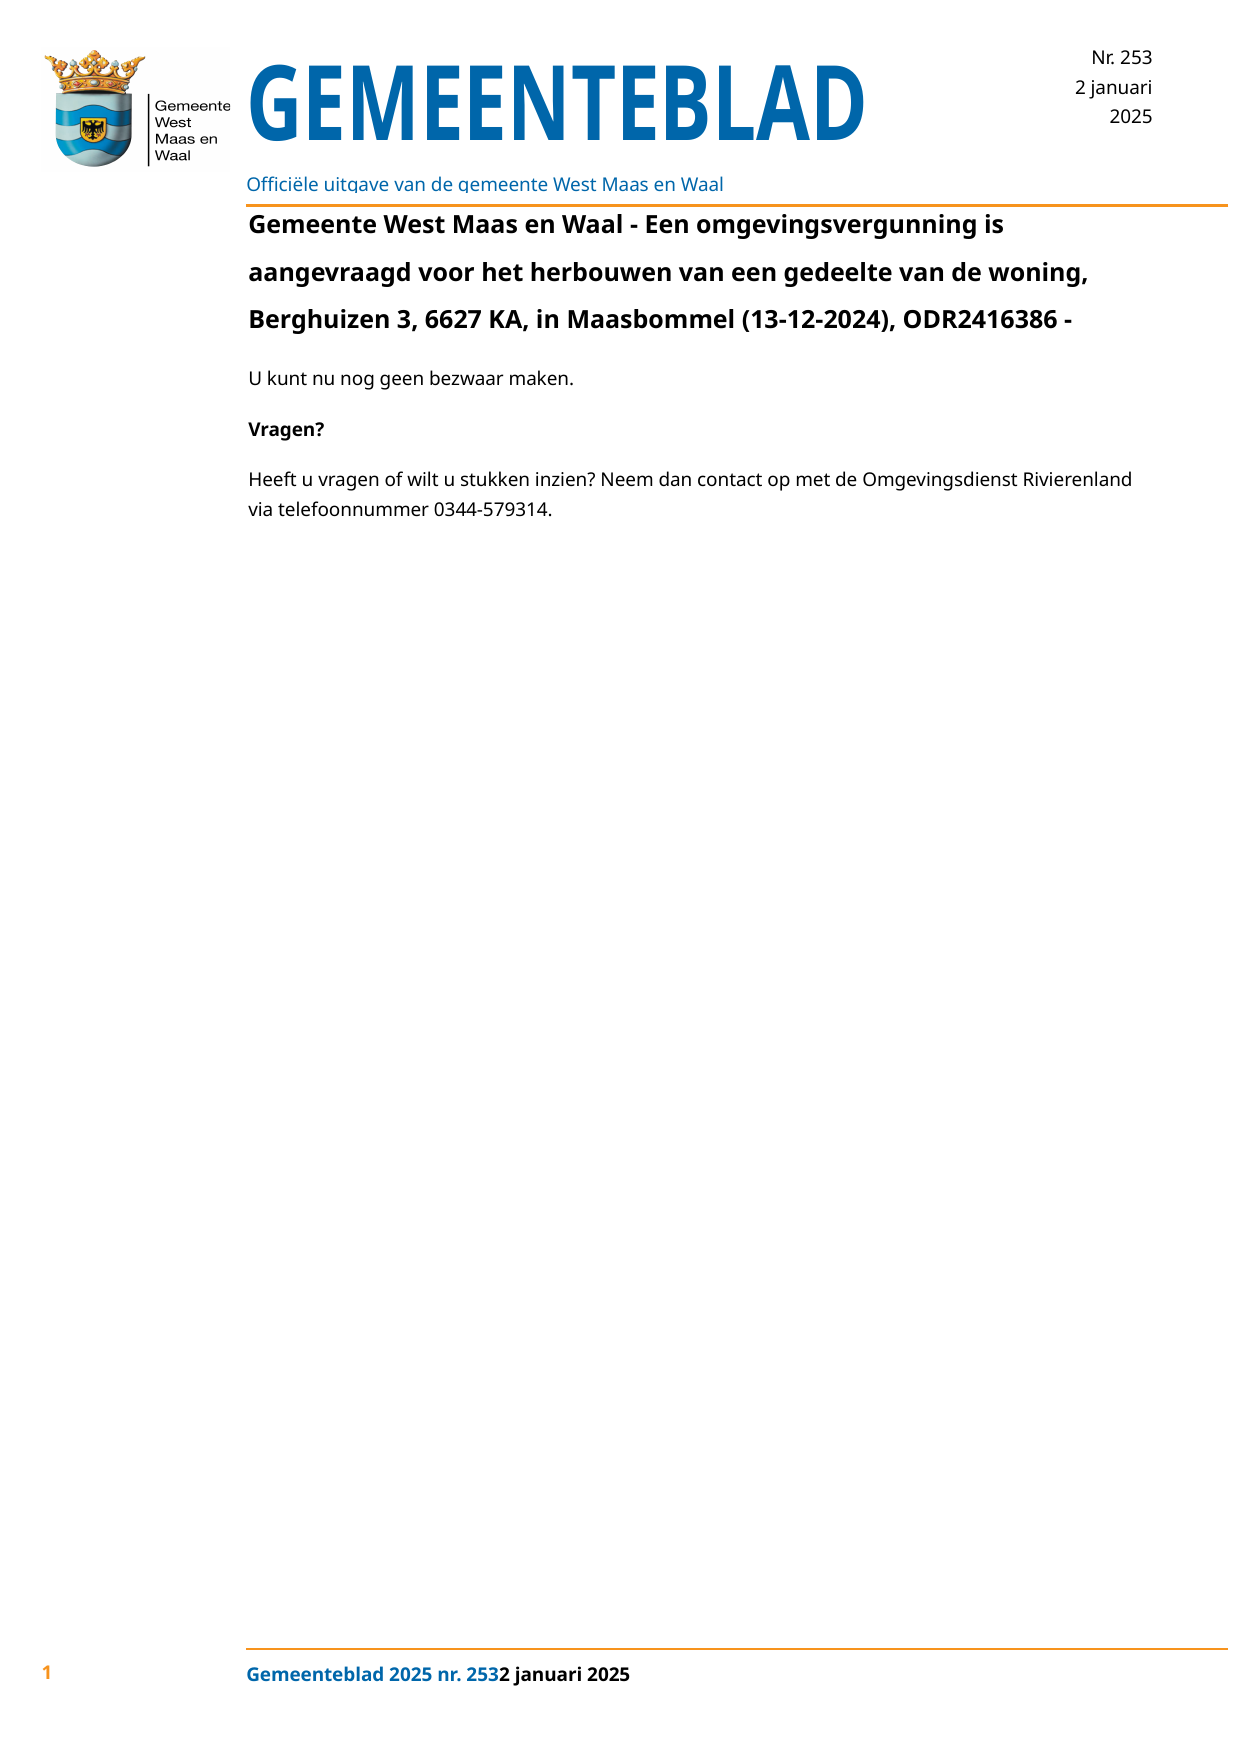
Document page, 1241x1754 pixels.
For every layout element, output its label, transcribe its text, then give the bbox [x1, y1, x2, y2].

text U kunt nu nog geen bezwaar maken. [248, 366, 1152, 391]
text Vragen? [248, 416, 1152, 442]
text Heeft u vragen of wilt u stukken inzien? Neem dan contact op met de Omgevingsdienst Rivierenland via telefoonnummer 0344-579314. [248, 466, 1152, 522]
text Gemeente West Maas en Waal - Een omgevingsvergunning is aangevraagd voor het herbouwen van een gedeelte van de woning, Berghuizen 3, 6627 KA, in Maasbommel (13-12-2024), ODR2416386 - [248, 207, 1152, 336]
picture [41, 47, 231, 172]
